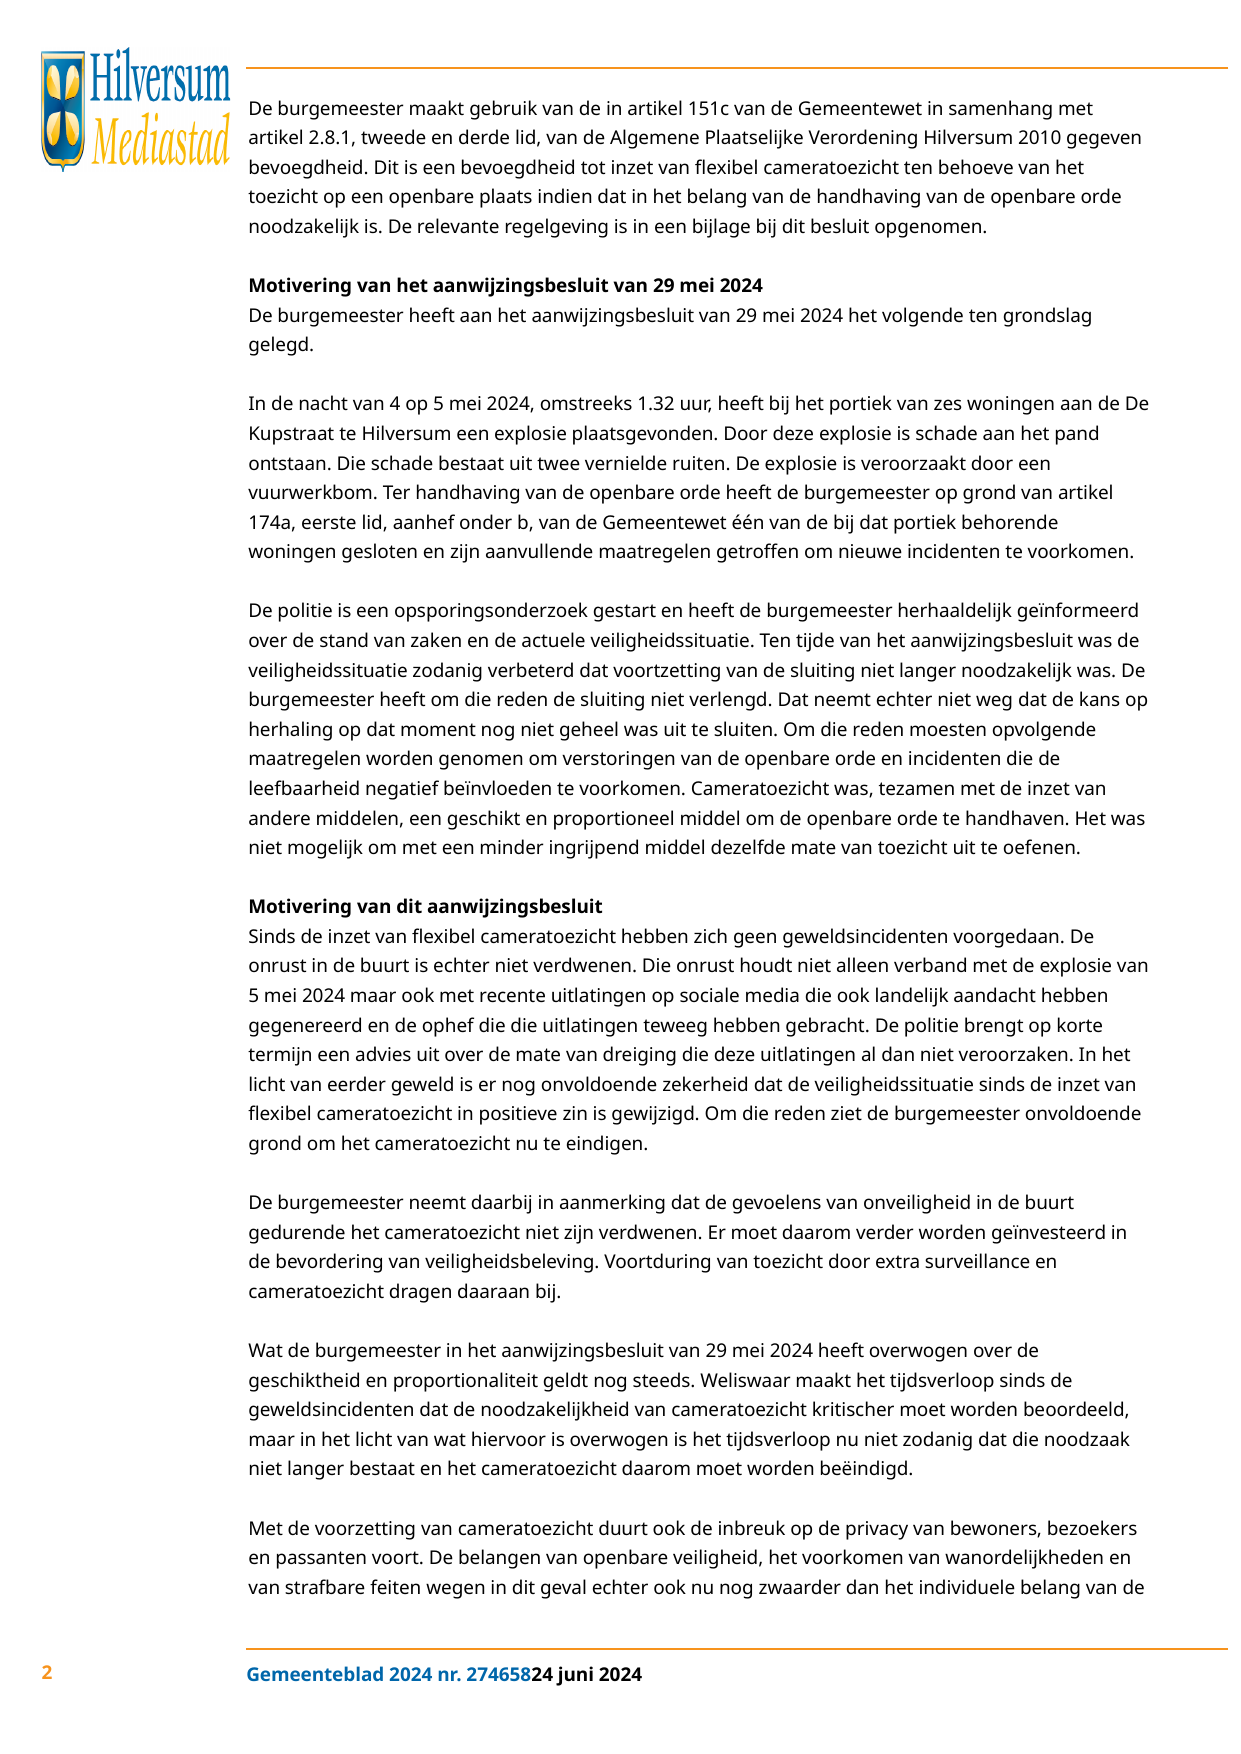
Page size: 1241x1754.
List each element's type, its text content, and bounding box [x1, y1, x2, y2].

text Motivering van dit aanwijzingsbesluit [248, 893, 1152, 919]
text Sinds de inzet van flexibel cameratoezicht hebben zich geen geweldsincidenten voorgedaan. De onrust in de buurt is echter niet verdwenen. Die onrust houdt niet alleen verband met de explosie van 5 mei 2024 maar ook met recente uitlatingen op sociale media die ook landelijk aandacht hebben gegenereerd en de ophef die die uitlatingen teweeg hebben gebracht. De politie brengt op korte termijn een advies uit over de mate van dreiging die deze uitlatingen al dan niet veroorzaken. In het licht van eerder geweld is er nog onvoldoende zekerheid dat de veiligheidssituatie sinds de inzet van flexibel cameratoezicht in positieve zin is gewijzigd. Om die reden ziet de burgemeester onvoldoende grond om het cameratoezicht nu te eindigen. [248, 923, 1152, 1156]
text De burgemeester maakt gebruik van de in artikel 151c van de Gemeentewet in samenhang met artikel 2.8.1, tweede en derde lid, van de Algemene Plaatselijke Verordening Hilversum 2010 gegeven bevoegdheid. Dit is een bevoegdheid tot inzet van flexibel cameratoezicht ten behoeve van het toezicht op een openbare plaats indien dat in het belang van de handhaving van de openbare orde noodzakelijk is. De relevante regelgeving is in een bijlage bij dit besluit opgenomen. [248, 95, 1152, 239]
picture [41, 47, 231, 172]
text Motivering van het aanwijzingsbesluit van 29 mei 2024 [248, 272, 1152, 298]
text Wat de burgemeester in het aanwijzingsbesluit van 29 mei 2024 heeft overwogen over de geschiktheid en proportionaliteit geldt nog steeds. Weliswaar maakt het tijdsverloop sinds de geweldsincidenten dat de noodzakelijkheid van cameratoezicht kritischer moet worden beoordeeld, maar in het licht van wat hiervoor is overwogen is het tijdsverloop nu niet zodanig dat die noodzaak niet langer bestaat en het cameratoezicht daarom moet worden beëindigd. [248, 1337, 1152, 1481]
text De burgemeester heeft aan het aanwijzingsbesluit van 29 mei 2024 het volgende ten grondslag gelegd. [248, 302, 1152, 357]
text Met de voorzetting van cameratoezicht duurt ook de inbreuk op de privacy van bewoners, bezoekers en passanten voort. De belangen van openbare veiligheid, het voorkomen van wanordelijkheden en van strafbare feiten wegen in dit geval echter ook nu nog zwaarder dan het individuele belang van de [248, 1515, 1152, 1600]
text De politie is een opsporingsonderzoek gestart en heeft de burgemeester herhaaldelijk geïnformeerd over de stand van zaken en de actuele veiligheidssituatie. Ten tijde van het aanwijzingsbesluit was de veiligheidssituatie zodanig verbeterd dat voortzetting van de sluiting niet langer noodzakelijk was. De burgemeester heeft om die reden de sluiting niet verlengd. Dat neemt echter niet weg dat de kans op herhaling op dat moment nog niet geheel was uit te sluiten. Om die reden moesten opvolgende maatregelen worden genomen om verstoringen van de openbare orde en incidenten die de leefbaarheid negatief beïnvloeden te voorkomen. Cameratoezicht was, tezamen met de inzet van andere middelen, een geschikt en proportioneel middel om de openbare orde te handhaven. Het was niet mogelijk om met een minder ingrijpend middel dezelfde mate van toezicht uit te oefenen. [248, 598, 1152, 860]
text In de nacht van 4 op 5 mei 2024, omstreeks 1.32 uur, heeft bij het portiek van zes woningen aan de De Kupstraat te Hilversum een explosie plaatsgevonden. Door deze explosie is schade aan het pand ontstaan. Die schade bestaat uit twee vernielde ruiten. De explosie is veroorzaakt door een vuurwerkbom. Ter handhaving van de openbare orde heeft de burgemeester op grond van artikel 174a, eerste lid, aanhef onder b, van de Gemeentewet één van de bij dat portiek behorende woningen gesloten en zijn aanvullende maatregelen getroffen om nieuwe incidenten te voorkomen. [248, 391, 1152, 564]
text De burgemeester neemt daarbij in aanmerking dat de gevoelens van onveiligheid in de buurt gedurende het cameratoezicht niet zijn verdwenen. Er moet daarom verder worden geïnvesteerd in de bevordering van veiligheidsbeleving. Voortduring van toezicht door extra surveillance en cameratoezicht dragen daaraan bij. [248, 1189, 1152, 1304]
